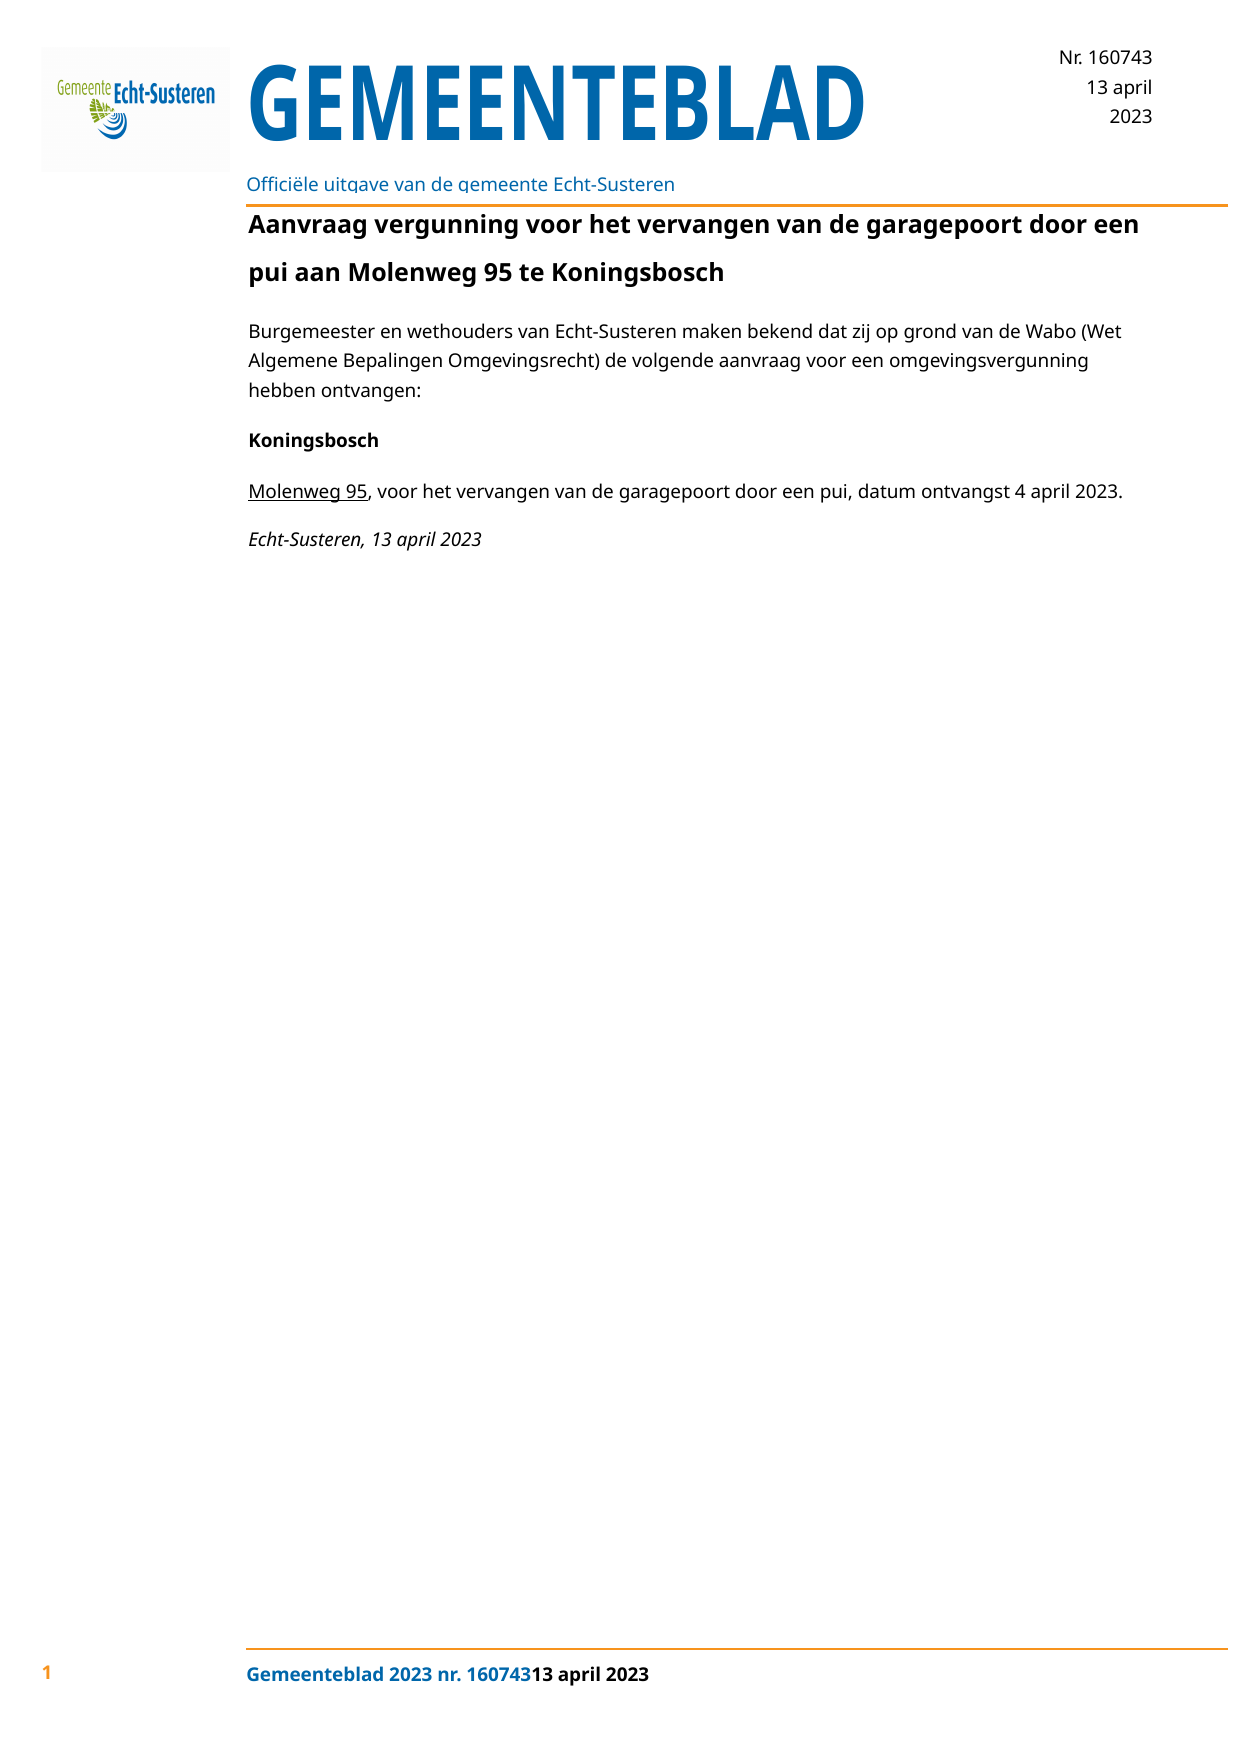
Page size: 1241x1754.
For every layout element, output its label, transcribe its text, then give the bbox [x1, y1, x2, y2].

text Aanvraag vergunning voor het vervangen van de garagepoort door een pui aan Molenweg 95 te Koningsbosch [248, 207, 1152, 288]
text Burgemeester en wethouders van Echt-Susteren maken bekend dat zij op grond van de Wabo (Wet Algemene Bepalingen Omgevingsrecht) de volgende aanvraag voor een omgevingsvergunning hebben ontvangen: [248, 318, 1152, 403]
text Koningsbosch [248, 427, 1152, 453]
text Echt-Susteren, 13 april 2023 [248, 526, 1152, 551]
picture [41, 47, 231, 172]
text Molenweg 95, voor het vervangen van de garagepoort door een pui, datum ontvangst 4 april 2023. [248, 478, 1152, 504]
